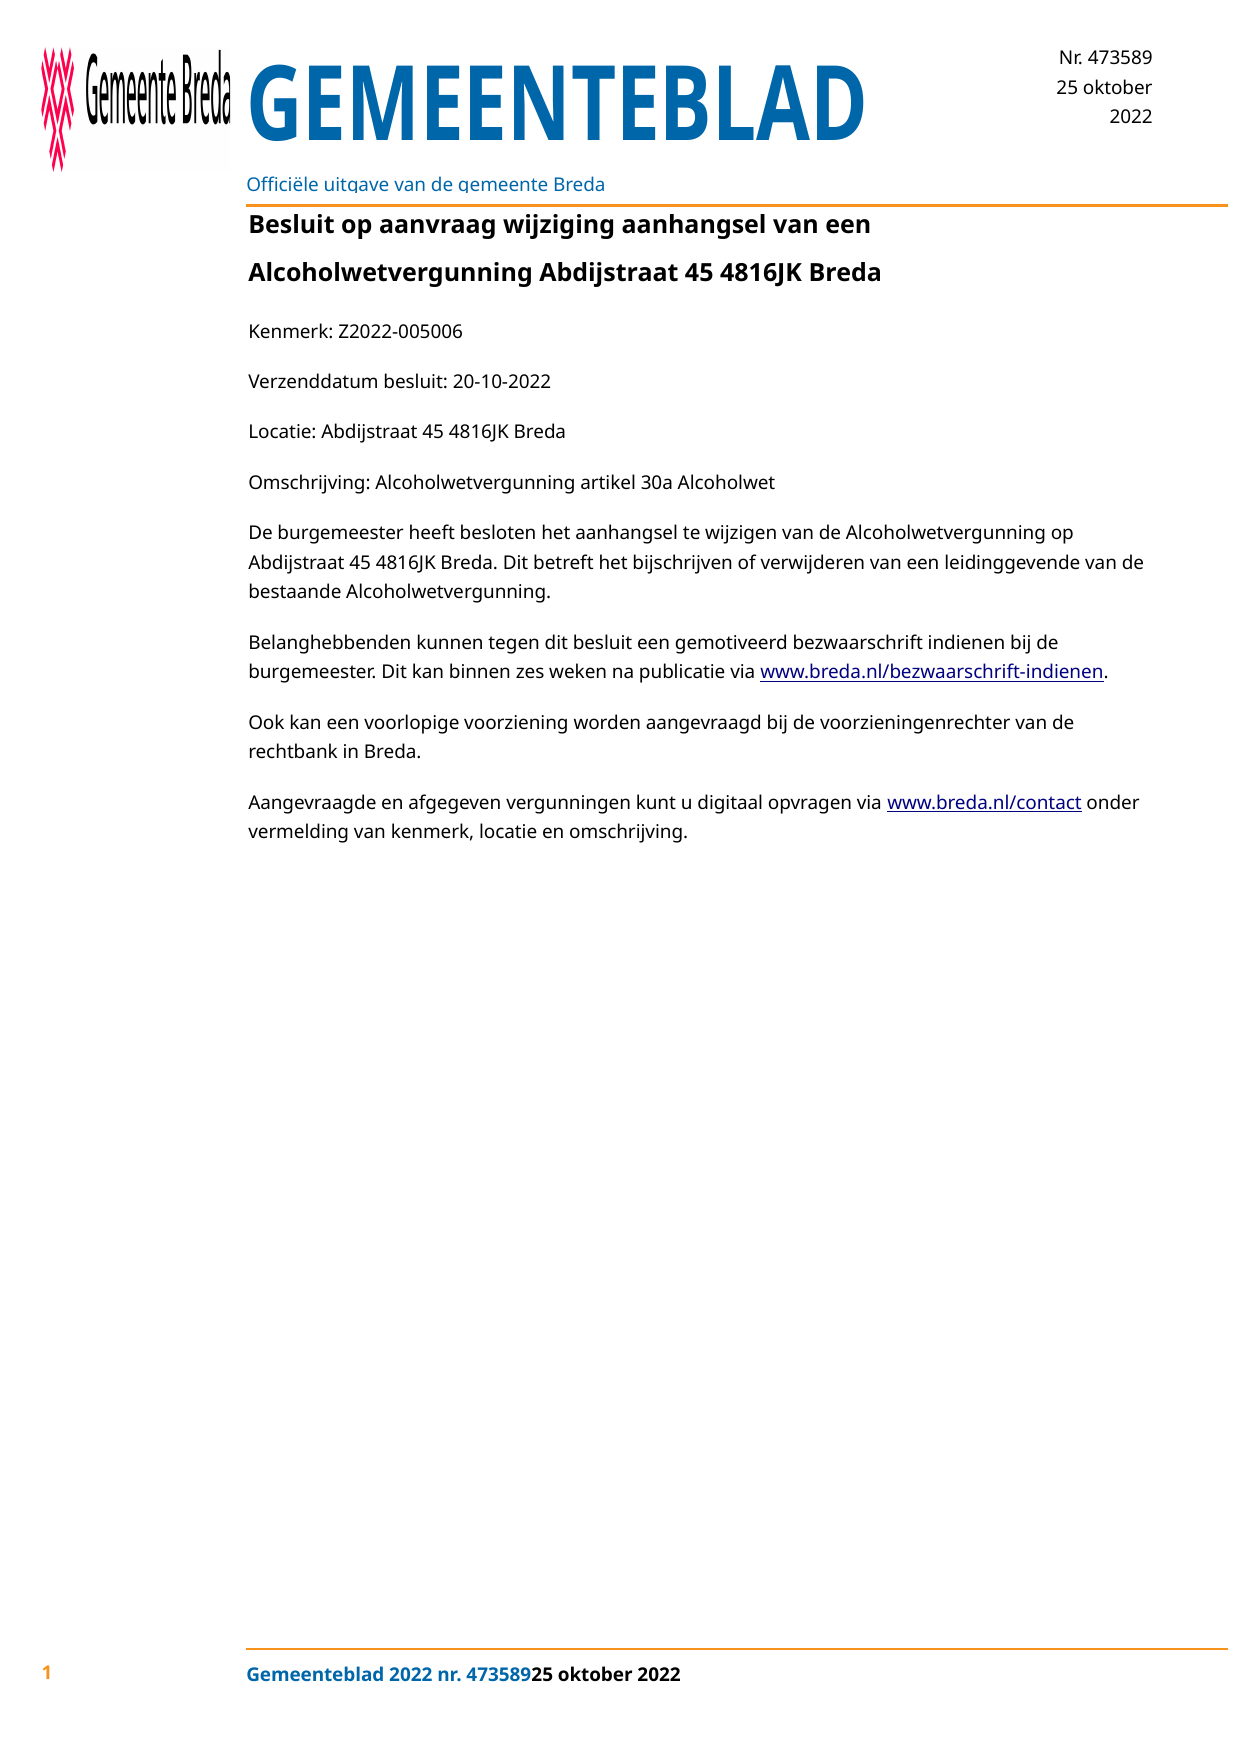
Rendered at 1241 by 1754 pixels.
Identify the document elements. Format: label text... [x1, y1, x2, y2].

text Ook kan een voorlopige voorziening worden aangevraagd bij de voorzieningenrechter van de rechtbank in Breda. [248, 709, 1152, 764]
text Kenmerk: Z2022-005006 [248, 318, 1152, 344]
text Verzenddatum besluit: 20-10-2022 [248, 368, 1152, 394]
text Locatie: Abdijstraat 45 4816JK Breda [248, 419, 1152, 444]
text Belanghebbenden kunnen tegen dit besluit een gemotiveerd bezwaarschrift indienen bij de burgemeester. Dit kan binnen zes weken na publicatie via www.breda.nl/bezwaarschrift-indienen. [248, 629, 1152, 684]
text Besluit op aanvraag wijziging aanhangsel van een Alcoholwetvergunning Abdijstraat 45 4816JK Breda [248, 207, 1152, 288]
text De burgemeester heeft besloten het aanhangsel te wijzigen van de Alcoholwetvergunning op Abdijstraat 45 4816JK Breda. Dit betreft het bijschrijven of verwijderen van een leidinggevende van de bestaande Alcoholwetvergunning. [248, 519, 1152, 604]
text Aangevraagde en afgegeven vergunningen kunt u digitaal opvragen via www.breda.nl/contact onder vermelding van kenmerk, locatie en omschrijving. [248, 789, 1152, 844]
text Omschrijving: Alcoholwetvergunning artikel 30a Alcoholwet [248, 469, 1152, 495]
picture [41, 47, 231, 172]
